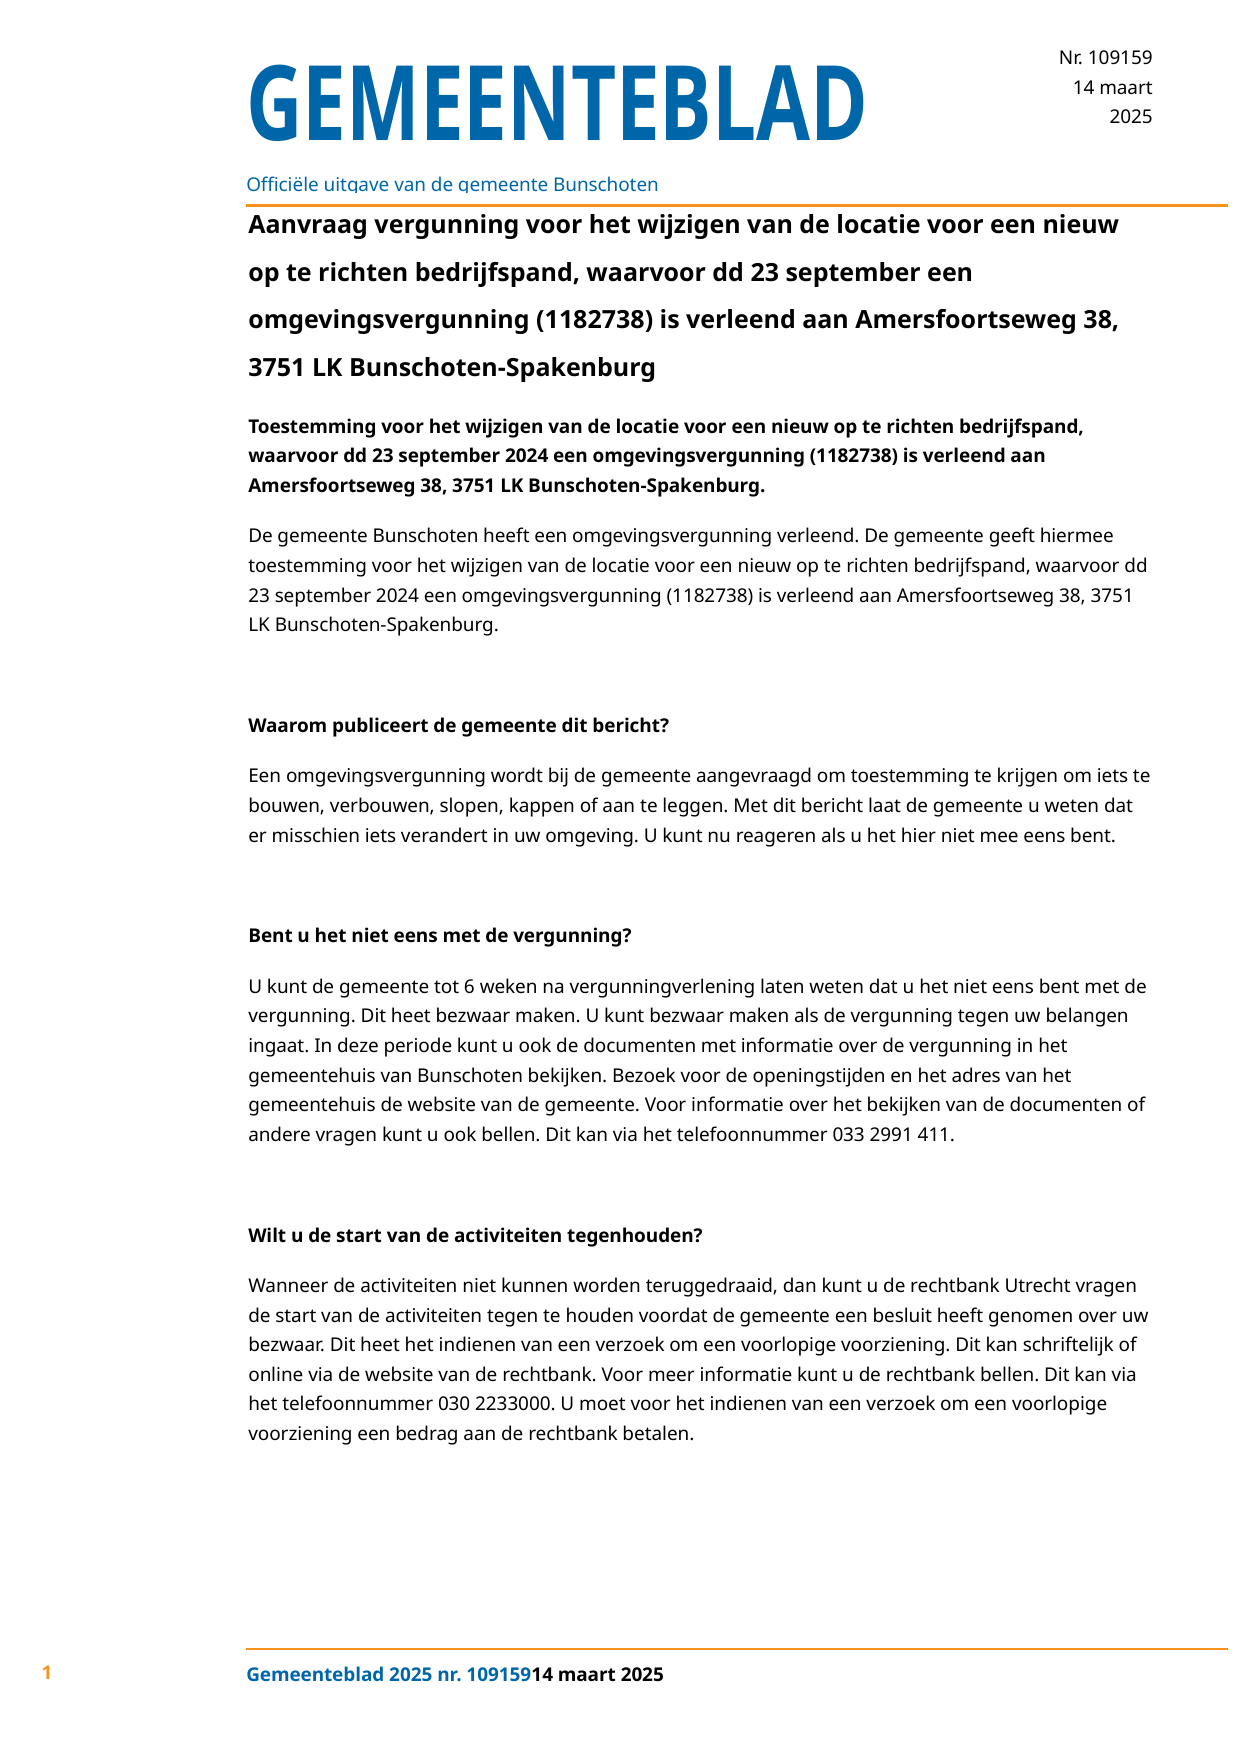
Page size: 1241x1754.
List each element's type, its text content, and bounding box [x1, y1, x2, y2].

text U kunt de gemeente tot 6 weken na vergunningverlening laten weten dat u het niet eens bent met de vergunning. Dit heet bezwaar maken. U kunt bezwaar maken als de vergunning tegen uw belangen ingaat. In deze periode kunt u ook de documenten met informatie over de vergunning in het gemeentehuis van Bunschoten bekijken. Bezoek voor de openingstijden en het adres van het gemeentehuis de website van de gemeente. Voor informatie over het bekijken van de documenten of andere vragen kunt u ook bellen. Dit kan via het telefoonnummer 033 2991 411. [248, 973, 1152, 1147]
text Toestemming voor het wijzigen van de locatie voor een nieuw op te richten bedrijfspand, waarvoor dd 23 september 2024 een omgevingsvergunning (1182738) is verleend aan Amersfoortseweg 38, 3751 LK Bunschoten-Spakenburg. [248, 413, 1152, 498]
picture [41, 47, 231, 172]
text Aanvraag vergunning voor het wijzigen van de locatie voor een nieuw op te richten bedrijfspand, waarvoor dd 23 september een omgevingsvergunning (1182738) is verleend aan Amersfoortseweg 38, 3751 LK Bunschoten-Spakenburg [248, 207, 1152, 384]
text De gemeente Bunschoten heeft een omgevingsvergunning verleend. De gemeente geeft hiermee toestemming voor het wijzigen van de locatie voor een nieuw op te richten bedrijfspand, waarvoor dd 23 september 2024 een omgevingsvergunning (1182738) is verleend aan Amersfoortseweg 38, 3751 LK Bunschoten-Spakenburg. [248, 523, 1152, 637]
text Wilt u de start van de activiteiten tegenhouden? [248, 1222, 1152, 1248]
text Wanneer de activiteiten niet kunnen worden teruggedraaid, dan kunt u de rechtbank Utrecht vragen de start van de activiteiten tegen te houden voordat de gemeente een besluit heeft genomen over uw bezwaar. Dit heet het indienen van een verzoek om een voorlopige voorziening. Dit kan schriftelijk of online via de website van de rechtbank. Voor meer informatie kunt u de rechtbank bellen. Dit kan via het telefoonnummer 030 2233000. U moet voor het indienen van een verzoek om een voorlopige voorziening een bedrag aan de rechtbank betalen. [248, 1272, 1152, 1446]
text Waarom publiceert de gemeente dit bericht? [248, 712, 1152, 738]
text Bent u het niet eens met de vergunning? [248, 923, 1152, 948]
text Een omgevingsvergunning wordt bij de gemeente aangevraagd om toestemming te krijgen om iets te bouwen, verbouwen, slopen, kappen of aan te leggen. Met dit bericht laat de gemeente u weten dat er misschien iets verandert in uw omgeving. U kunt nu reageren als u het hier niet mee eens bent. [248, 763, 1152, 848]
